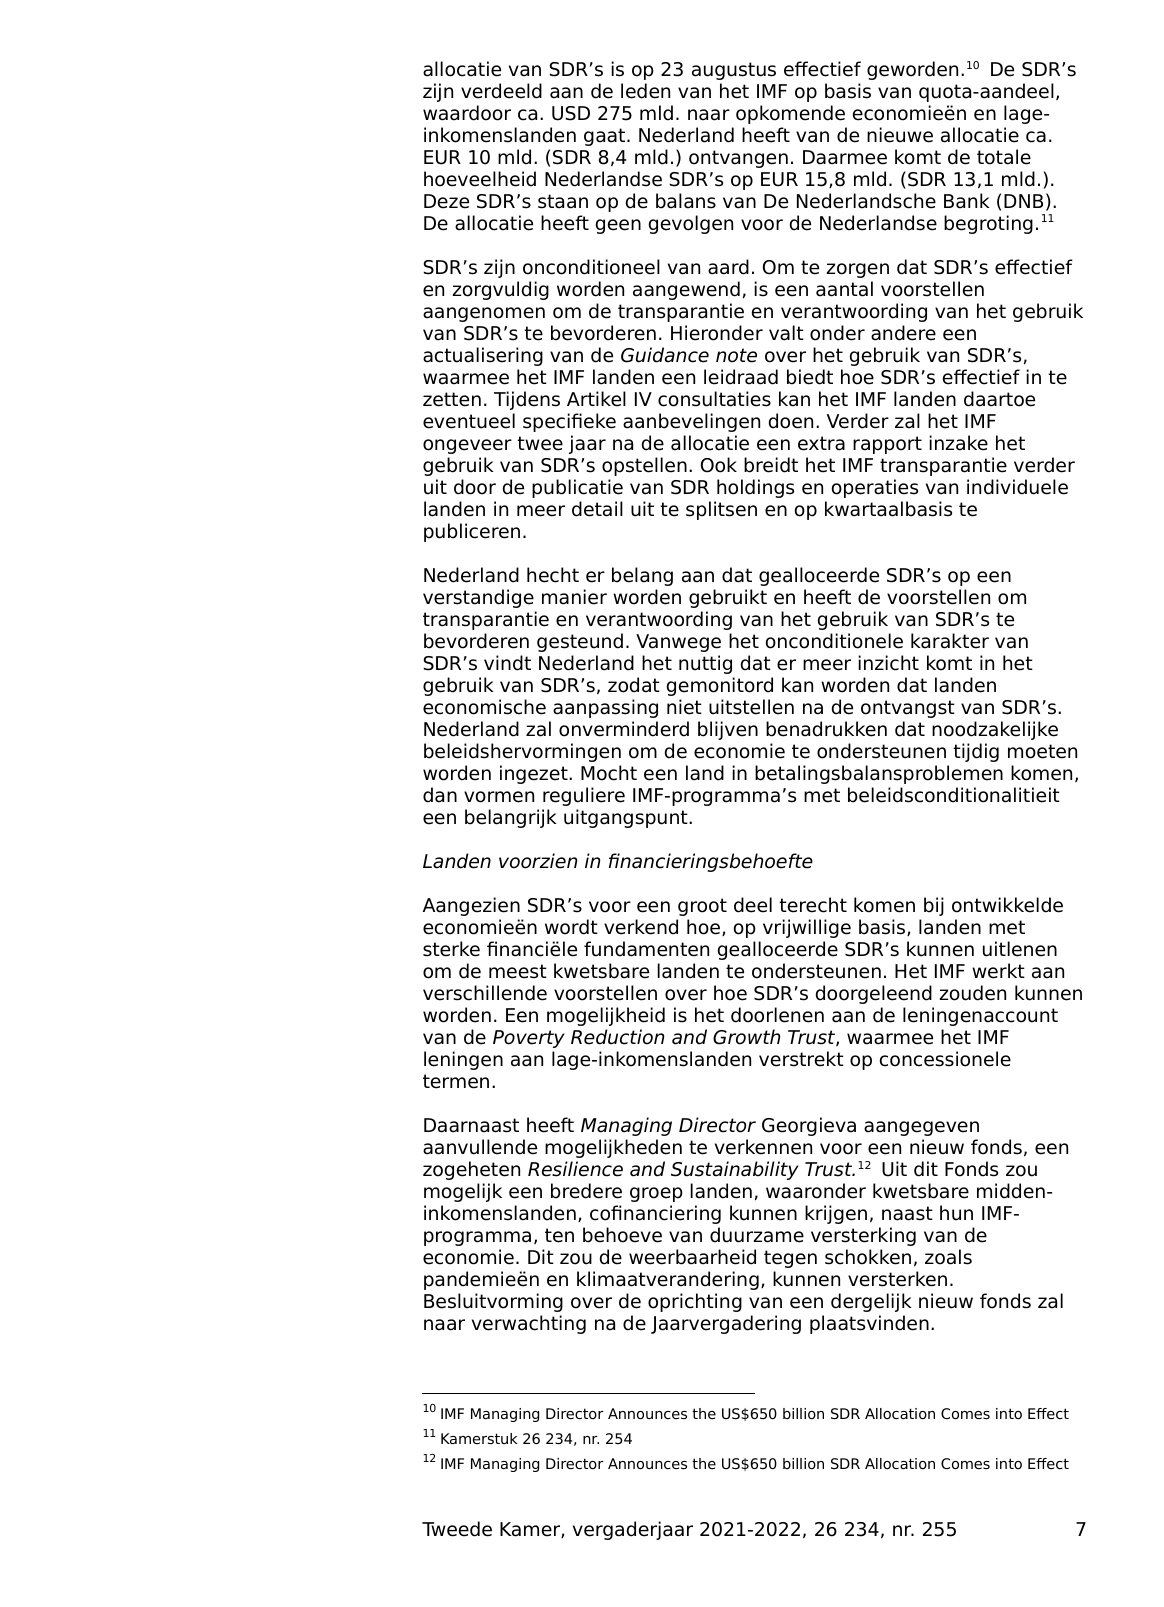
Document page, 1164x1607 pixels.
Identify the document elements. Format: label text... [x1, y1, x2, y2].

text SDR’s zijn onconditioneel van aard. Om te zorgen dat SDR’s effectief en zorgvuldig worden aangewend, is een aantal voorstellen aangenomen om de transparantie en verantwoording van het gebruik van SDR’s te bevorderen. Hieronder valt onder andere een actualisering van de Guidance note over het gebruik van SDR’s, waarmee het IMF landen een leidraad biedt hoe SDR’s effectief in te zetten. Tijdens Artikel IV consultaties kan het IMF landen daartoe eventueel specifieke aanbevelingen doen. Verder zal het IMF ongeveer twee jaar na de allocatie een extra rapport inzake het gebruik van SDR’s opstellen. Ook breidt het IMF transparantie verder uit door de publicatie van SDR holdings en operaties van individuele landen in meer detail uit te splitsen en op kwartaalbasis te publiceren. [422, 257, 1087, 543]
text Daarnaast heeft Managing Director Georgieva aangegeven aanvullende mogelijkheden te verkennen voor een nieuw fonds, een zogeheten Resilience and Sustainability Trust. Uit dit Fonds zou mogelijk een bredere groep landen, waaronder kwetsbare midden-inkomenslanden, cofinanciering kunnen krijgen, naast hun IMF-programma, ten behoeve van duurzame versterking van de economie. Dit zou de weerbaarheid tegen schokken, zoals pandemieën en klimaatverandering, kunnen versterken. Besluitvorming over de oprichting van een dergelijk nieuw fonds zal naar verwachting na de Jaarvergadering plaatsvinden. [422, 1115, 1087, 1335]
text IMF Managing Director Announces the US$650 billion SDR Allocation Comes into Effect [422, 1402, 1087, 1424]
text allocatie van SDR’s is op 23 augustus effectief geworden. De SDR’s zijn verdeeld aan de leden van het IMF op basis van quota-aandeel, waardoor ca. USD 275 mld. naar opkomende economieën en lage-inkomenslanden gaat. Nederland heeft van de nieuwe allocatie ca. EUR 10 mld. (SDR 8,4 mld.) ontvangen. Daarmee komt de totale hoeveelheid Nederlandse SDR’s op EUR 15,8 mld. (SDR 13,1 mld.). Deze SDR’s staan op de balans van De Nederlandsche Bank (DNB). De allocatie heeft geen gevolgen voor de Nederlandse begroting. [422, 59, 1087, 235]
text Kamerstuk 26 234, nr. 254 [422, 1427, 1087, 1449]
text IMF Managing Director Announces the US$650 billion SDR Allocation Comes into Effect [422, 1452, 1087, 1474]
text Nederland hecht er belang aan dat gealloceerde SDR’s op een verstandige manier worden gebruikt en heeft de voorstellen om transparantie en verantwoording van het gebruik van SDR’s te bevorderen gesteund. Vanwege het onconditionele karakter van SDR’s vindt Nederland het nuttig dat er meer inzicht komt in het gebruik van SDR’s, zodat gemonitord kan worden dat landen economische aanpassing niet uitstellen na de ontvangst van SDR’s. Nederland zal onverminderd blijven benadrukken dat noodzakelijke beleidshervormingen om de economie te ondersteunen tijdig moeten worden ingezet. Mocht een land in betalingsbalansproblemen komen, dan vormen reguliere IMF-programma’s met beleidsconditionalitieit een belangrijk uitgangspunt. [422, 565, 1087, 829]
subtitle Landen voorzien in financieringsbehoefte [422, 851, 1087, 873]
text Aangezien SDR’s voor een groot deel terecht komen bij ontwikkelde economieën wordt verkend hoe, op vrijwillige basis, landen met sterke financiële fundamenten gealloceerde SDR’s kunnen uitlenen om de meest kwetsbare landen te ondersteunen. Het IMF werkt aan verschillende voorstellen over hoe SDR’s doorgeleend zouden kunnen worden. Een mogelijkheid is het doorlenen aan de leningenaccount van de Poverty Reduction and Growth Trust, waarmee het IMF leningen aan lage-inkomenslanden verstrekt op concessionele termen. [422, 895, 1087, 1093]
